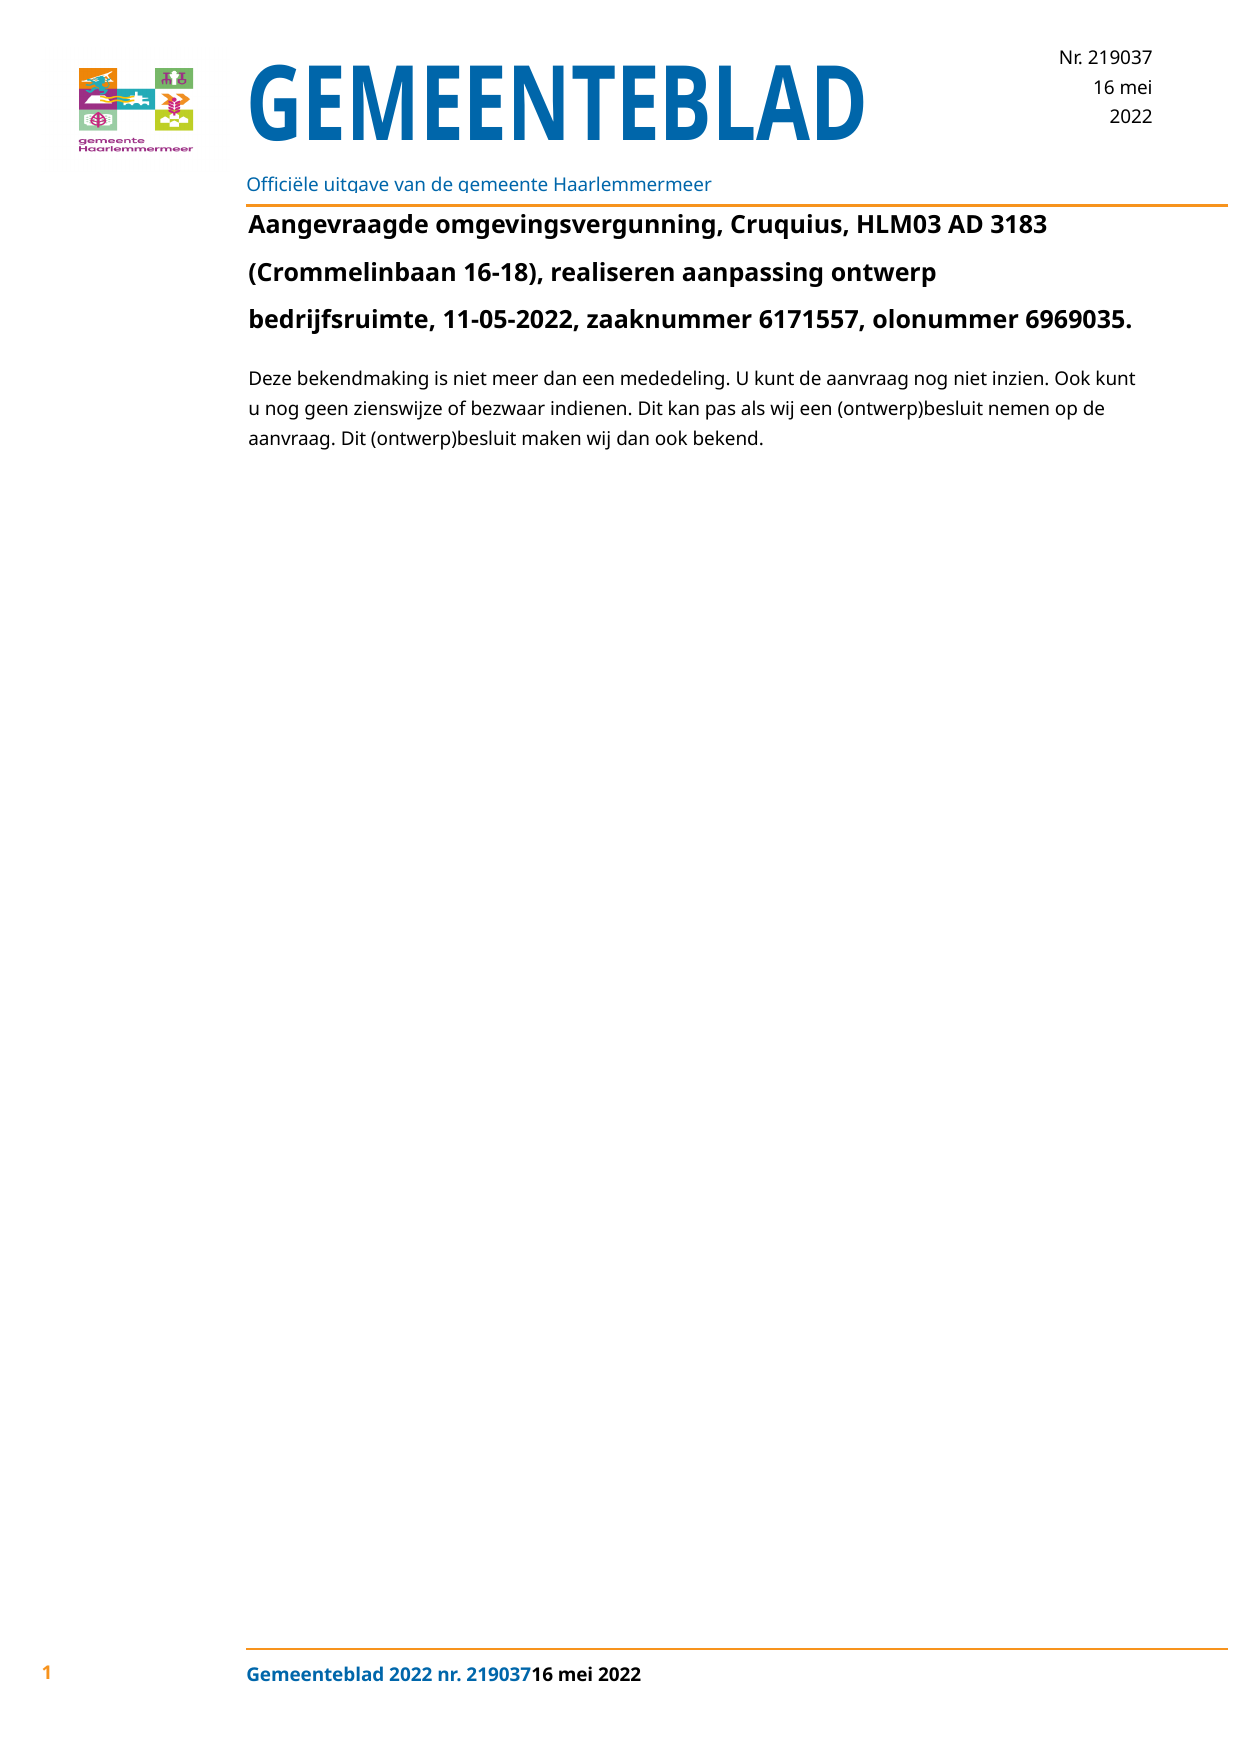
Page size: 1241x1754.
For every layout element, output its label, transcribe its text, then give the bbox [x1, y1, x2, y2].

picture [41, 47, 231, 172]
text Aangevraagde omgevingsvergunning, Cruquius, HLM03 AD 3183 (Crommelinbaan 16-18), realiseren aanpassing ontwerp bedrijfsruimte, 11-05-2022, zaaknummer 6171557, olonummer 6969035. [248, 207, 1152, 336]
text Deze bekendmaking is niet meer dan een mededeling. U kunt de aanvraag nog niet inzien. Ook kunt u nog geen zienswijze of bezwaar indienen. Dit kan pas als wij een (ontwerp)besluit nemen op de aanvraag. Dit (ontwerp)besluit maken wij dan ook bekend. [248, 366, 1152, 450]
